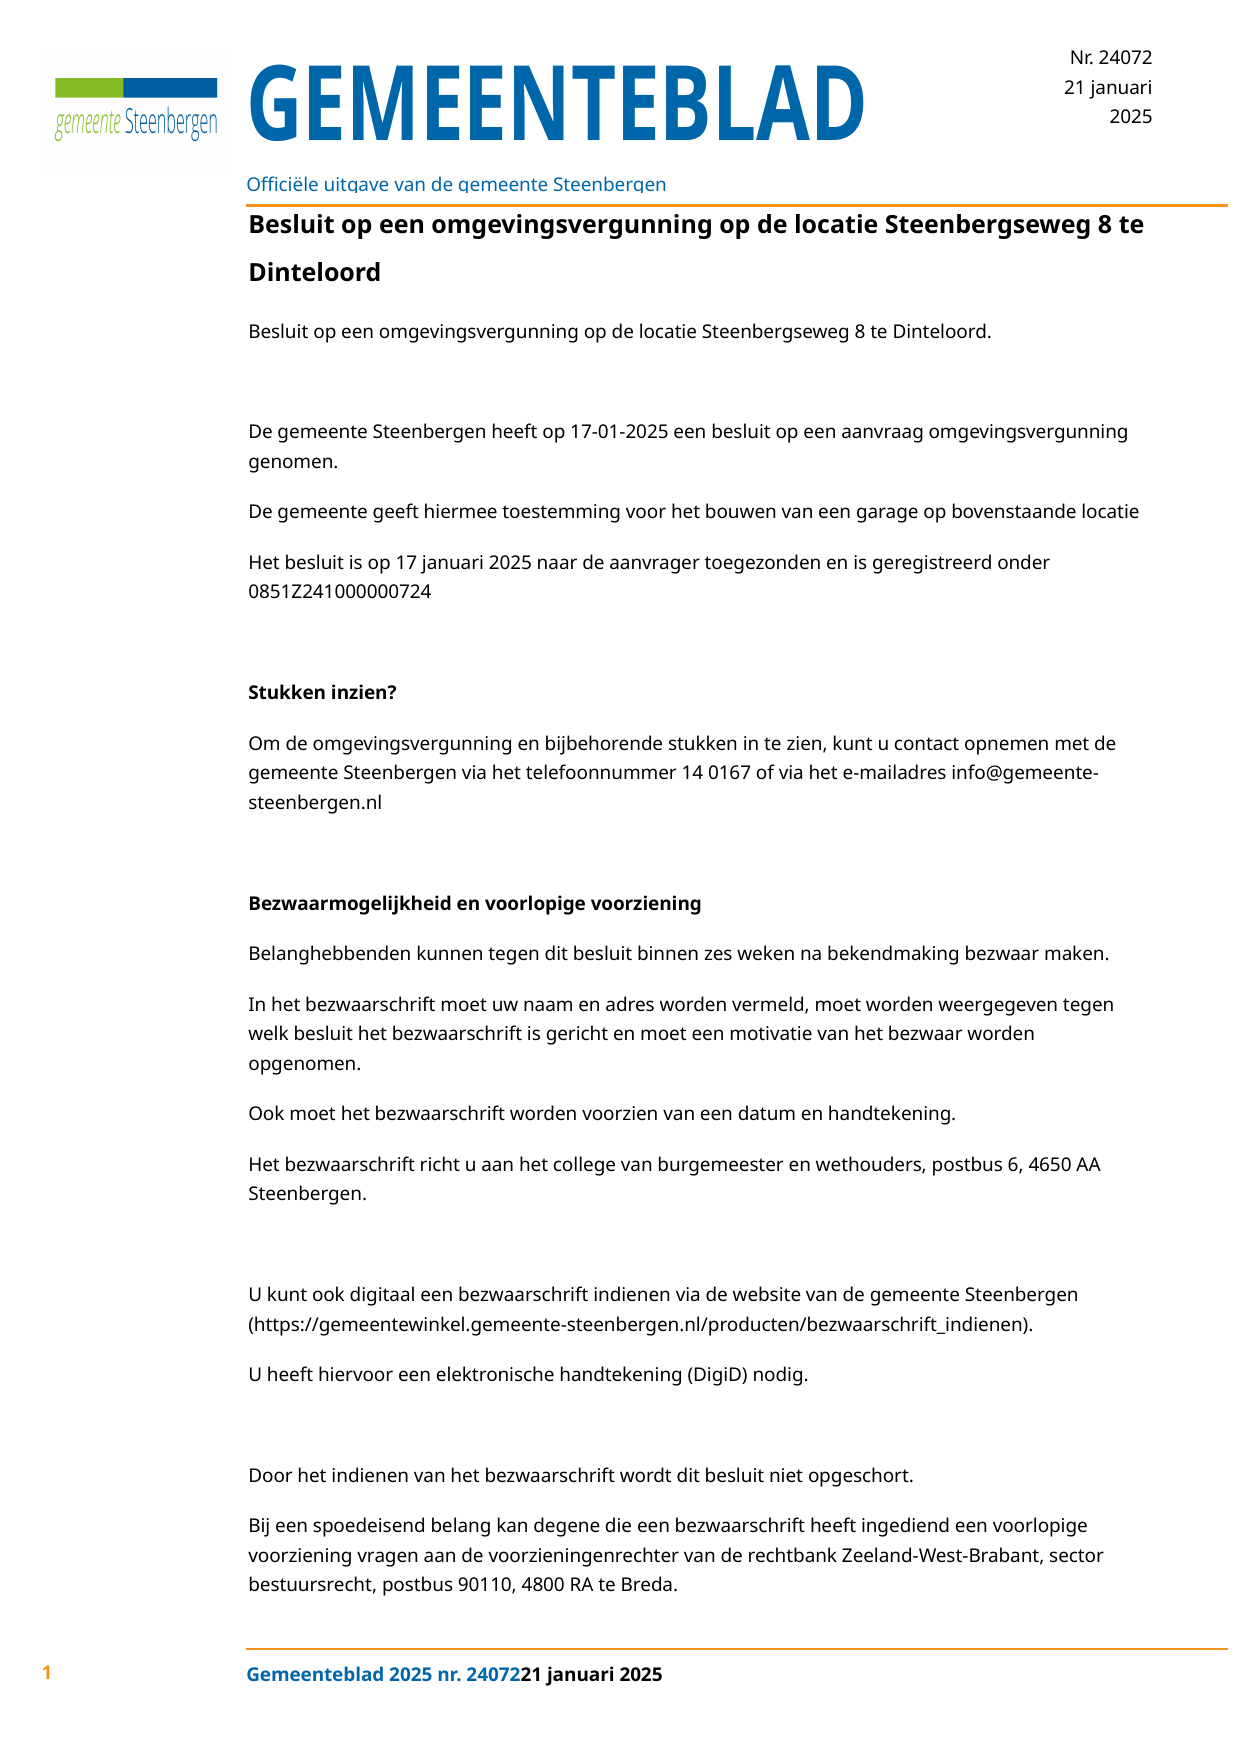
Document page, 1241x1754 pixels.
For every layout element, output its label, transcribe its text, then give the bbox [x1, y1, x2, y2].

text U heeft hiervoor een elektronische handtekening (DigiD) nodig. [248, 1361, 1152, 1387]
picture [41, 47, 231, 172]
text Door het indienen van het bezwaarschrift wordt dit besluit niet opgeschort. [248, 1462, 1152, 1488]
text U kunt ook digitaal een bezwaarschrift indienen via de website van de gemeente Steenbergen (https://gemeentewinkel.gemeente-steenbergen.nl/producten/bezwaarschrift_indienen). [248, 1281, 1152, 1337]
text Stukken inzien? [248, 679, 1152, 705]
text De gemeente Steenbergen heeft op 17-01-2025 een besluit op een aanvraag omgevingsvergunning genomen. [248, 419, 1152, 474]
text Besluit op een omgevingsvergunning op de locatie Steenbergseweg 8 te Dinteloord. [248, 318, 1152, 344]
text Bij een spoedeisend belang kan degene die een bezwaarschrift heeft ingediend een voorlopige voorziening vragen aan de voorzieningenrechter van de rechtbank Zeeland-West-Brabant, sector bestuursrecht, postbus 90110, 4800 RA te Breda. [248, 1512, 1152, 1597]
text Het bezwaarschrift richt u aan het college van burgemeester en wethouders, postbus 6, 4650 AA Steenbergen. [248, 1151, 1152, 1206]
text In het bezwaarschrift moet uw naam en adres worden vermeld, moet worden weergegeven tegen welk besluit het bezwaarschrift is gericht en moet een motivatie van het bezwaar worden opgenomen. [248, 991, 1152, 1076]
text De gemeente geeft hiermee toestemming voor het bouwen van een garage op bovenstaande locatie [248, 499, 1152, 524]
text Belanghebbenden kunnen tegen dit besluit binnen zes weken na bekendmaking bezwaar maken. [248, 940, 1152, 966]
text Bezwaarmogelijkheid en voorlopige voorziening [248, 890, 1152, 916]
text Om de omgevingsvergunning en bijbehorende stukken in te zien, kunt u contact opnemen met de gemeente Steenbergen via het telefoonnummer 14 0167 of via het e-mailadres info@gemeente-steenbergen.nl [248, 730, 1152, 815]
text Ook moet het bezwaarschrift worden voorzien van een datum en handtekening. [248, 1100, 1152, 1126]
text Besluit op een omgevingsvergunning op de locatie Steenbergseweg 8 te Dinteloord [248, 207, 1152, 288]
text Het besluit is op 17 januari 2025 naar de aanvrager toegezonden en is geregistreerd onder 0851Z241000000724 [248, 549, 1152, 604]
